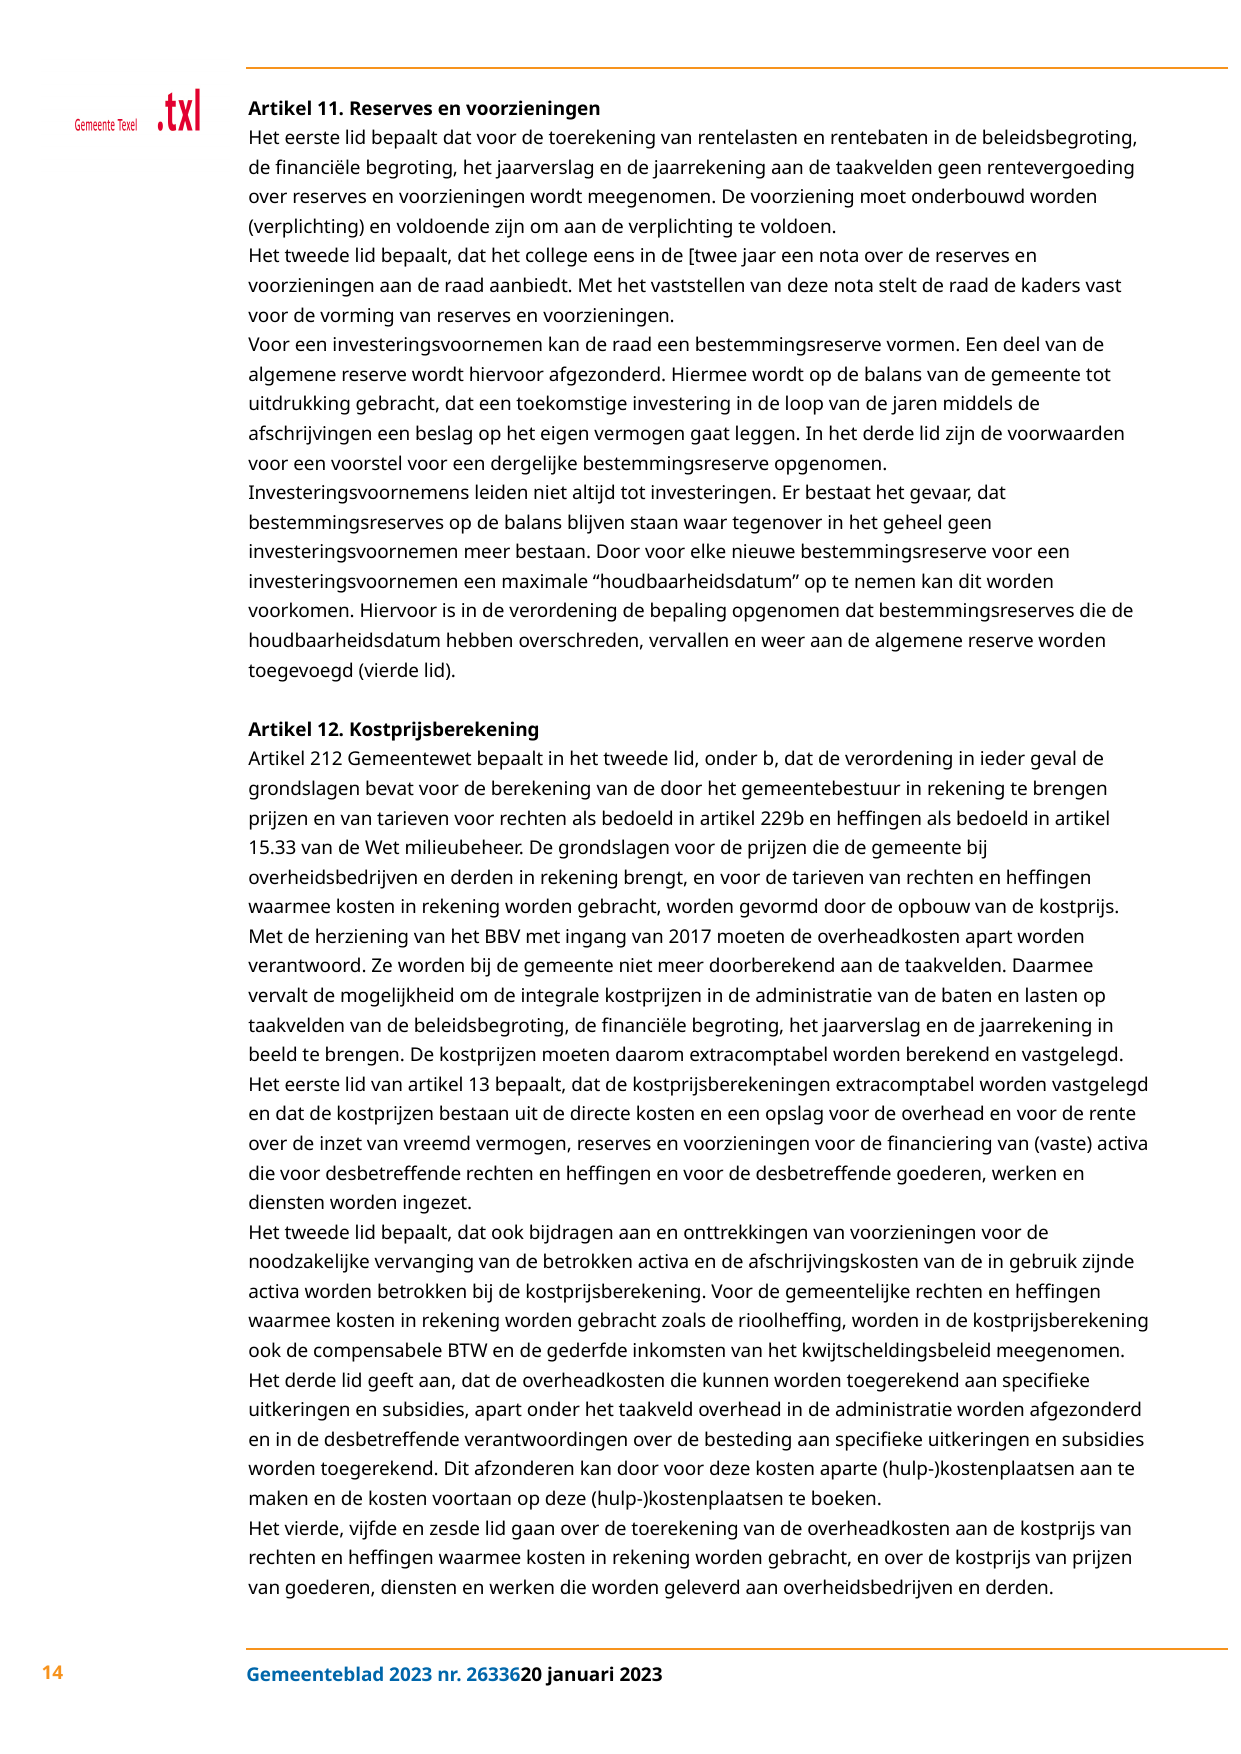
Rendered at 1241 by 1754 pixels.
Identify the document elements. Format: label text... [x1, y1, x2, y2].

text Artikel 212 Gemeentewet bepaalt in het tweede lid, onder b, dat de verordening in ieder geval de grondslagen bevat voor de berekening van de door het gemeentebestuur in rekening te brengen prijzen en van tarieven voor rechten als bedoeld in artikel 229b en heffingen als bedoeld in artikel 15.33 van de Wet milieubeheer. De grondslagen voor de prijzen die de gemeente bij overheidsbedrijven en derden in rekening brengt, en voor de tarieven van rechten en heffingen waarmee kosten in rekening worden gebracht, worden gevormd door de opbouw van de kostprijs. [248, 746, 1152, 919]
text Het tweede lid bepaalt, dat ook bijdragen aan en onttrekkingen van voorzieningen voor de noodzakelijke vervanging van de betrokken activa en de afschrijvingskosten van de in gebruik zijnde activa worden betrokken bij de kostprijsberekening. Voor de gemeentelijke rechten en heffingen waarmee kosten in rekening worden gebracht zoals de rioolheffing, worden in de kostprijsberekening ook de compensabele BTW en de gederfde inkomsten van het kwijtscheldingsbeleid meegenomen. [248, 1219, 1152, 1363]
text Het eerste lid bepaalt dat voor de toerekening van rentelasten en rentebaten in de beleidsbegroting, de financiële begroting, het jaarverslag en de jaarrekening aan de taakvelden geen rentevergoeding over reserves en voorzieningen wordt meegenomen. De voorziening moet onderbouwd worden (verplichting) en voldoende zijn om aan de verplichting te voldoen. [248, 124, 1152, 239]
text Het eerste lid van artikel 13 bepaalt, dat de kostprijsberekeningen extracomptabel worden vastgelegd en dat de kostprijzen bestaan uit de directe kosten en een opslag voor de overhead en voor de rente over de inzet van vreemd vermogen, reserves en voorzieningen voor de financiering van (vaste) activa die voor desbetreffende rechten en heffingen en voor de desbetreffende goederen, werken en diensten worden ingezet. [248, 1071, 1152, 1215]
text Artikel 11. Reserves en voorzieningen [248, 95, 1152, 121]
text Het derde lid geeft aan, dat de overheadkosten die kunnen worden toegerekend aan specifieke uitkeringen en subsidies, apart onder het taakveld overhead in de administratie worden afgezonderd en in de desbetreffende verantwoordingen over de besteding aan specifieke uitkeringen en subsidies worden toegerekend. Dit afzonderen kan door voor deze kosten aparte (hulp-)kostenplaatsen aan te maken en de kosten voortaan op deze (hulp-)kostenplaatsen te boeken. [248, 1367, 1152, 1511]
text Artikel 12. Kostprijsberekening [248, 716, 1152, 742]
text Investeringsvoornemens leiden niet altijd tot investeringen. Er bestaat het gevaar, dat bestemmingsreserves op de balans blijven staan waar tegenover in het geheel geen investeringsvoornemen meer bestaan. Door voor elke nieuwe bestemmingsreserve voor een investeringsvoornemen een maximale “houdbaarheidsdatum” op te nemen kan dit worden voorkomen. Hiervoor is in de verordening de bepaling opgenomen dat bestemmingsreserves die de houdbaarheidsdatum hebben overschreden, vervallen en weer aan de algemene reserve worden toegevoegd (vierde lid). [248, 479, 1152, 683]
text Met de herziening van het BBV met ingang van 2017 moeten de overheadkosten apart worden verantwoord. Ze worden bij de gemeente niet meer doorberekend aan de taakvelden. Daarmee vervalt de mogelijkheid om de integrale kostprijzen in de administratie van de baten en lasten op taakvelden van de beleidsbegroting, de financiële begroting, het jaarverslag en de jaarrekening in beeld te brengen. De kostprijzen moeten daarom extracomptabel worden berekend en vastgelegd. [248, 923, 1152, 1067]
text Het vierde, vijfde en zesde lid gaan over de toerekening van de overheadkosten aan de kostprijs van rechten en heffingen waarmee kosten in rekening worden gebracht, en over de kostprijs van prijzen van goederen, diensten en werken die worden geleverd aan overheidsbedrijven en derden. [248, 1515, 1152, 1600]
text Voor een investeringsvoornemen kan de raad een bestemmingsreserve vormen. Een deel van de algemene reserve wordt hiervoor afgezonderd. Hiermee wordt op de balans van de gemeente tot uitdrukking gebracht, dat een toekomstige investering in de loop van de jaren middels de afschrijvingen een beslag op het eigen vermogen gaat leggen. In het derde lid zijn de voorwaarden voor een voorstel voor een dergelijke bestemmingsreserve opgenomen. [248, 331, 1152, 476]
picture [41, 47, 231, 172]
text Het tweede lid bepaalt, dat het college eens in de [twee jaar een nota over de reserves en voorzieningen aan de raad aanbiedt. Met het vaststellen van deze nota stelt de raad de kaders vast voor de vorming van reserves en voorzieningen. [248, 243, 1152, 328]
